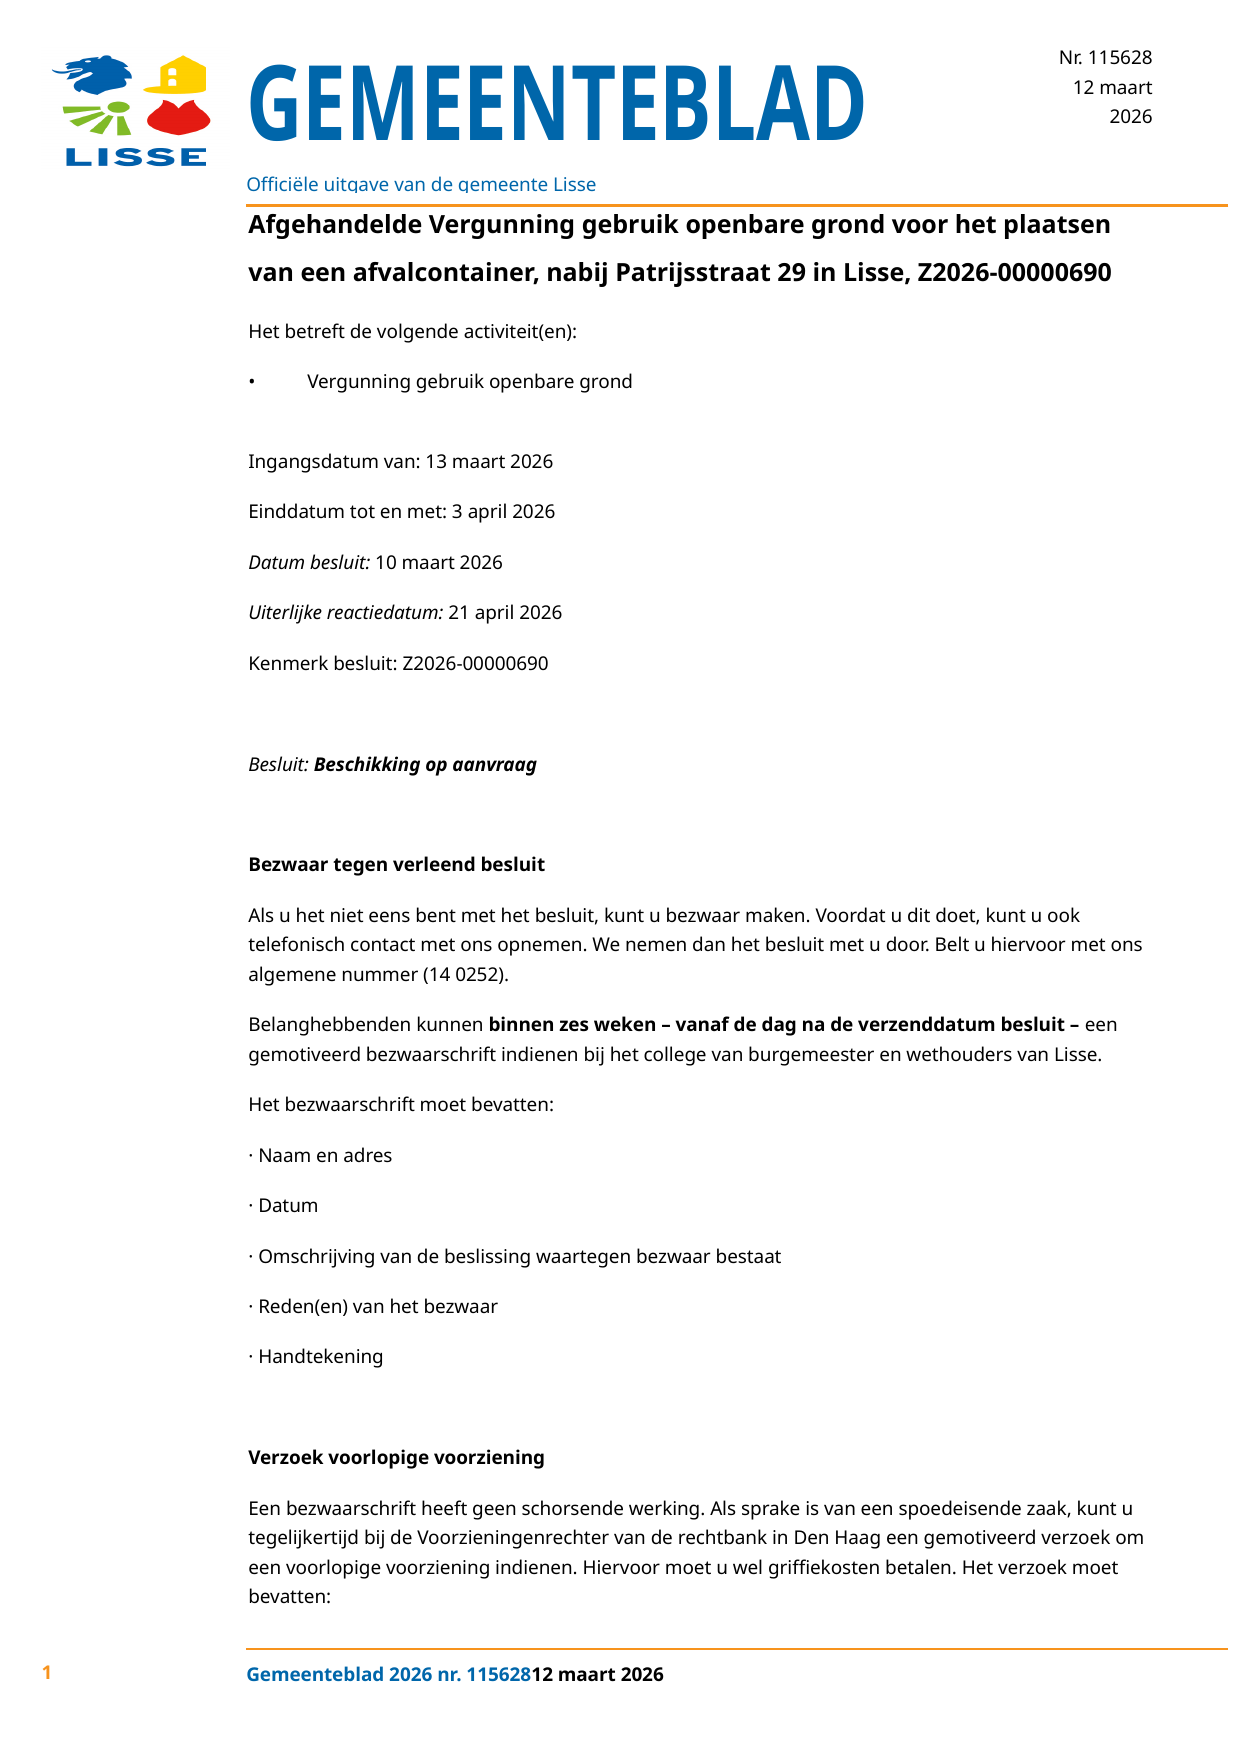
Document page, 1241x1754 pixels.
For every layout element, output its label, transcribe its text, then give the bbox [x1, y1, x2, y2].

text · Handtekening [248, 1344, 1152, 1369]
text Een bezwaarschrift heeft geen schorsende werking. Als sprake is van een spoedeisende zaak, kunt u tegelijkertijd bij de Voorzieningenrechter van de rechtbank in Den Haag een gemotiveerd verzoek om een voorlopige voorziening indienen. Hiervoor moet u wel griffiekosten betalen. Het verzoek moet bevatten: [248, 1495, 1152, 1609]
text Einddatum tot en met: 3 april 2026 [248, 499, 1152, 524]
text Ingangsdatum van: 13 maart 2026 [248, 448, 1152, 474]
text Verzoek voorlopige voorziening [248, 1444, 1152, 1470]
text Het betreft de volgende activiteit(en): [248, 318, 1152, 344]
text Besluit: Beschikking op aanvraag [248, 751, 1152, 777]
text Bezwaar tegen verleend besluit [248, 852, 1152, 877]
text Het bezwaarschrift moet bevatten: [248, 1092, 1152, 1117]
text · Omschrijving van de beslissing waartegen bezwaar bestaat [248, 1243, 1152, 1269]
text Datum besluit: 10 maart 2026 [248, 549, 1152, 575]
picture [41, 47, 231, 172]
text Afgehandelde Vergunning gebruik openbare grond voor het plaatsen van een afvalcontainer, nabij Patrijsstraat 29 in Lisse, Z2026-00000690 [248, 207, 1152, 288]
text Uiterlijke reactiedatum: 21 april 2026 [248, 599, 1152, 625]
text Kenmerk besluit: Z2026-00000690 [248, 650, 1152, 676]
text Belanghebbenden kunnen binnen zes weken – vanaf de dag na de verzenddatum besluit – een gemotiveerd bezwaarschrift indienen bij het college van burgemeester en wethouders van Lisse. [248, 1012, 1152, 1067]
text Als u het niet eens bent met het besluit, kunt u bezwaar maken. Voordat u dit doet, kunt u ook telefonisch contact met ons opnemen. We nemen dan het besluit met u door. Belt u hiervoor met ons algemene nummer (14 0252). [248, 902, 1152, 987]
text · Datum [248, 1192, 1152, 1218]
text · Reden(en) van het bezwaar [248, 1293, 1152, 1319]
list Vergunning gebruik openbare grond [248, 368, 1152, 394]
text · Naam en adres [248, 1142, 1152, 1168]
